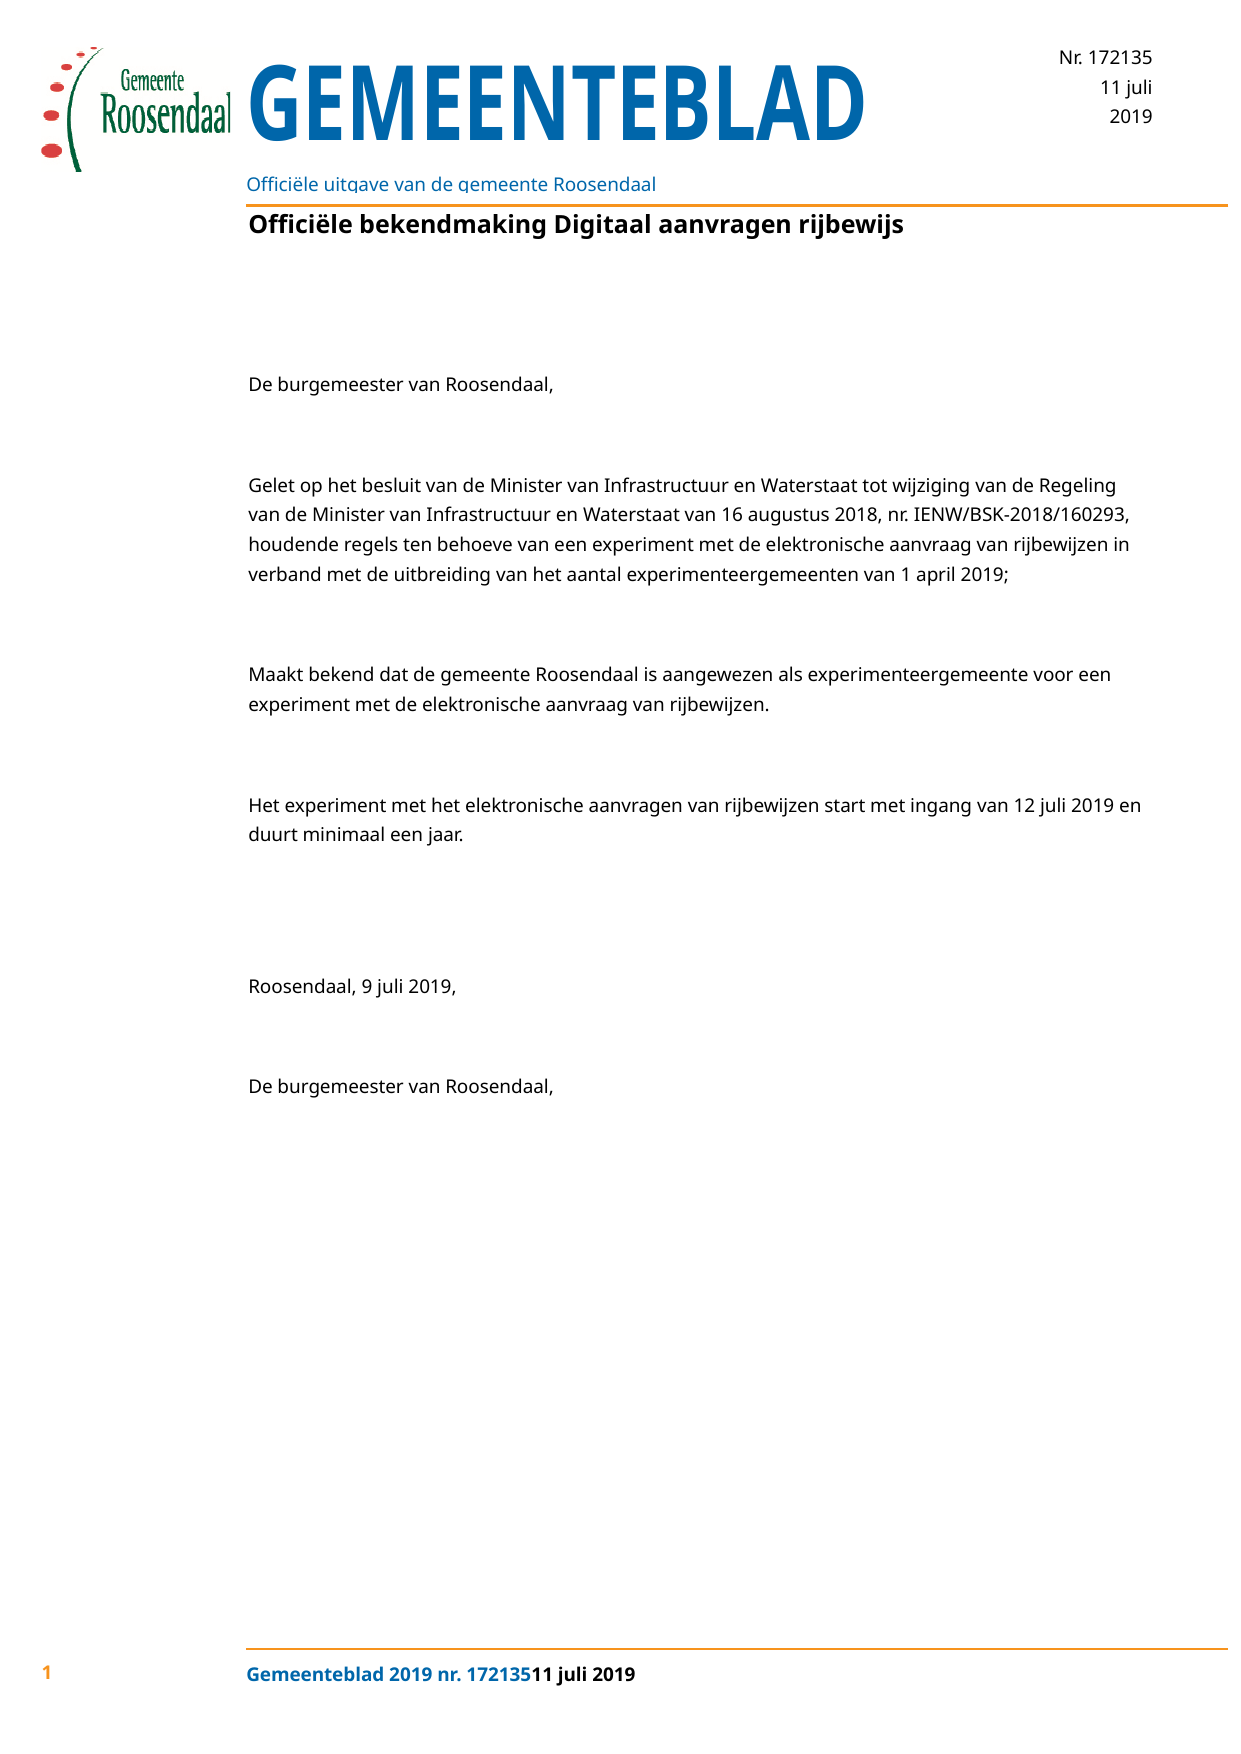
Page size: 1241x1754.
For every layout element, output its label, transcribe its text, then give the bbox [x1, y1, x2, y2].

text Gelet op het besluit van de Minister van Infrastructuur en Waterstaat tot wijziging van de Regeling van de Minister van Infrastructuur en Waterstaat van 16 augustus 2018, nr. IENW/BSK-2018/160293, houdende regels ten behoeve van een experiment met de elektronische aanvraag van rijbewijzen in verband met de uitbreiding van het aantal experimenteergemeenten van 1 april 2019; [248, 472, 1152, 586]
text De burgemeester van Roosendaal, [248, 1074, 1152, 1099]
text De burgemeester van Roosendaal, [248, 371, 1152, 397]
text Officiële bekendmaking Digitaal aanvragen rijbewijs [248, 207, 1152, 241]
text Het experiment met het elektronische aanvragen van rijbewijzen start met ingang van 12 juli 2019 en duurt minimaal een jaar. [248, 792, 1152, 847]
text Roosendaal, 9 juli 2019, [248, 973, 1152, 998]
text Maakt bekend dat de gemeente Roosendaal is aangewezen als experimenteergemeente voor een experiment met de elektronische aanvraag van rijbewijzen. [248, 662, 1152, 717]
picture [41, 47, 231, 172]
